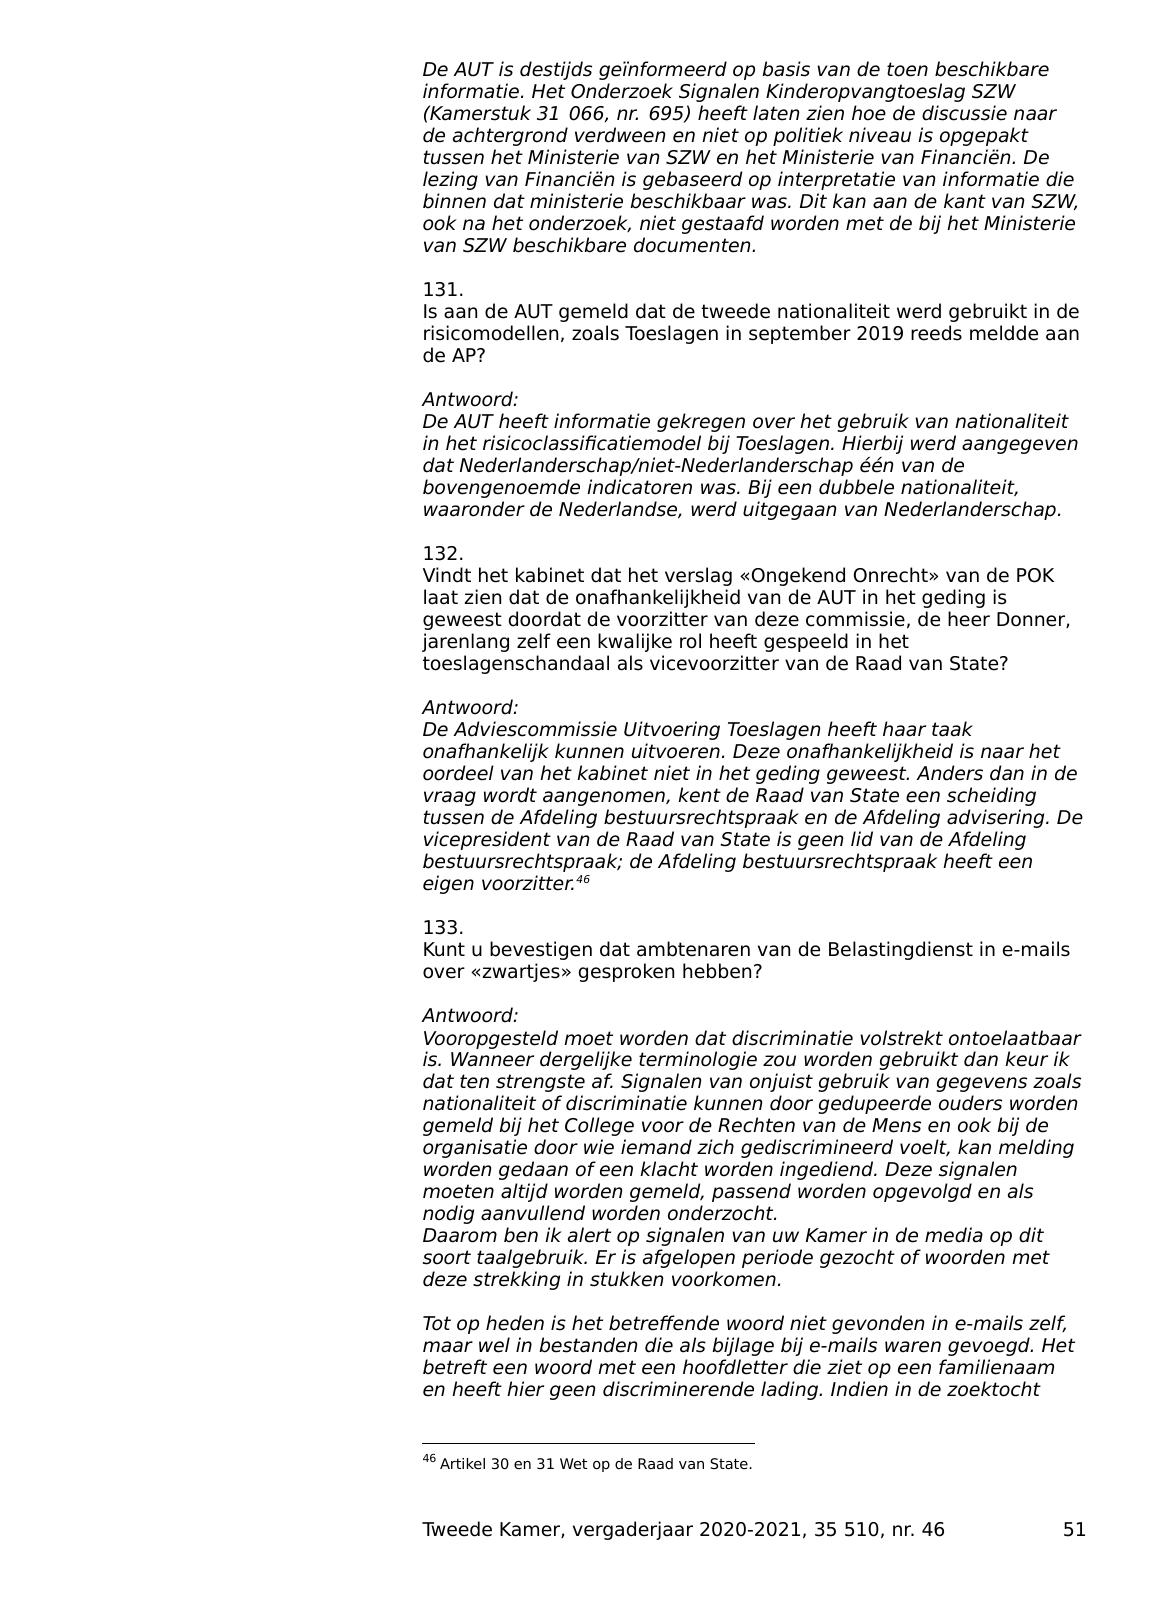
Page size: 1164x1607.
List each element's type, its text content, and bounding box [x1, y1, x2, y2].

text Antwoord: [422, 1005, 1087, 1027]
text Kunt u bevestigen dat ambtenaren van de Belastingdienst in e-mails over «zwartjes» gesproken hebben? [422, 939, 1087, 983]
text De AUT heeft informatie gekregen over het gebruik van nationaliteit in het risicoclassificatiemodel bij Toeslagen. Hierbij werd aangegeven dat Nederlanderschap/niet-Nederlanderschap één van de bovengenoemde indicatoren was. Bij een dubbele nationaliteit, waaronder de Nederlandse, werd uitgegaan van Nederlanderschap. [422, 411, 1087, 521]
text De Adviescommissie Uitvoering Toeslagen heeft haar taak onafhankelijk kunnen uitvoeren. Deze onafhankelijkheid is naar het oordeel van het kabinet niet in het geding geweest. Anders dan in de vraag wordt aangenomen, kent de Raad van State een scheiding tussen de Afdeling bestuursrechtspraak en de Afdeling advisering. De vicepresident van de Raad van State is geen lid van de Afdeling bestuursrechtspraak; de Afdeling bestuursrechtspraak heeft een eigen voorzitter. [422, 719, 1087, 895]
text 131. [422, 279, 1087, 301]
text Tot op heden is het betreffende woord niet gevonden in e-mails zelf, maar wel in bestanden die als bijlage bij e-mails waren gevoegd. Het betreft een woord met een hoofdletter die ziet op een familienaam en heeft hier geen discriminerende lading. Indien in de zoektocht [422, 1313, 1087, 1401]
text Artikel 30 en 31 Wet op de Raad van State. [422, 1452, 1087, 1474]
text De AUT is destijds geïnformeerd op basis van de toen beschikbare informatie. Het Onderzoek Signalen Kinderopvangtoeslag SZW (Kamerstuk 31 066, nr. 695) heeft laten zien hoe de discussie naar de achtergrond verdween en niet op politiek niveau is opgepakt tussen het Ministerie van SZW en het Ministerie van Financiën. De lezing van Financiën is gebaseerd op interpretatie van informatie die binnen dat ministerie beschikbaar was. Dit kan aan de kant van SZW, ook na het onderzoek, niet gestaafd worden met de bij het Ministerie van SZW beschikbare documenten. [422, 59, 1087, 257]
text Daarom ben ik alert op signalen van uw Kamer in de media op dit soort taalgebruik. Er is afgelopen periode gezocht of woorden met deze strekking in stukken voorkomen. [422, 1225, 1087, 1291]
text 133. [422, 917, 1087, 939]
text 132. [422, 543, 1087, 565]
text Vooropgesteld moet worden dat discriminatie volstrekt ontoelaatbaar is. Wanneer dergelijke terminologie zou worden gebruikt dan keur ik dat ten strengste af. Signalen van onjuist gebruik van gegevens zoals nationaliteit of discriminatie kunnen door gedupeerde ouders worden gemeld bij het College voor de Rechten van de Mens en ook bij de organisatie door wie iemand zich gediscrimineerd voelt, kan melding worden gedaan of een klacht worden ingediend. Deze signalen moeten altijd worden gemeld, passend worden opgevolgd en als nodig aanvullend worden onderzocht. [422, 1027, 1087, 1225]
text Antwoord: [422, 389, 1087, 411]
text Is aan de AUT gemeld dat de tweede nationaliteit werd gebruikt in de risicomodellen, zoals Toeslagen in september 2019 reeds meldde aan de AP? [422, 301, 1087, 367]
text Antwoord: [422, 697, 1087, 719]
text Vindt het kabinet dat het verslag «Ongekend Onrecht» van de POK laat zien dat de onafhankelijkheid van de AUT in het geding is geweest doordat de voorzitter van deze commissie, de heer Donner, jarenlang zelf een kwalijke rol heeft gespeeld in het toeslagenschandaal als vicevoorzitter van de Raad van State? [422, 565, 1087, 675]
